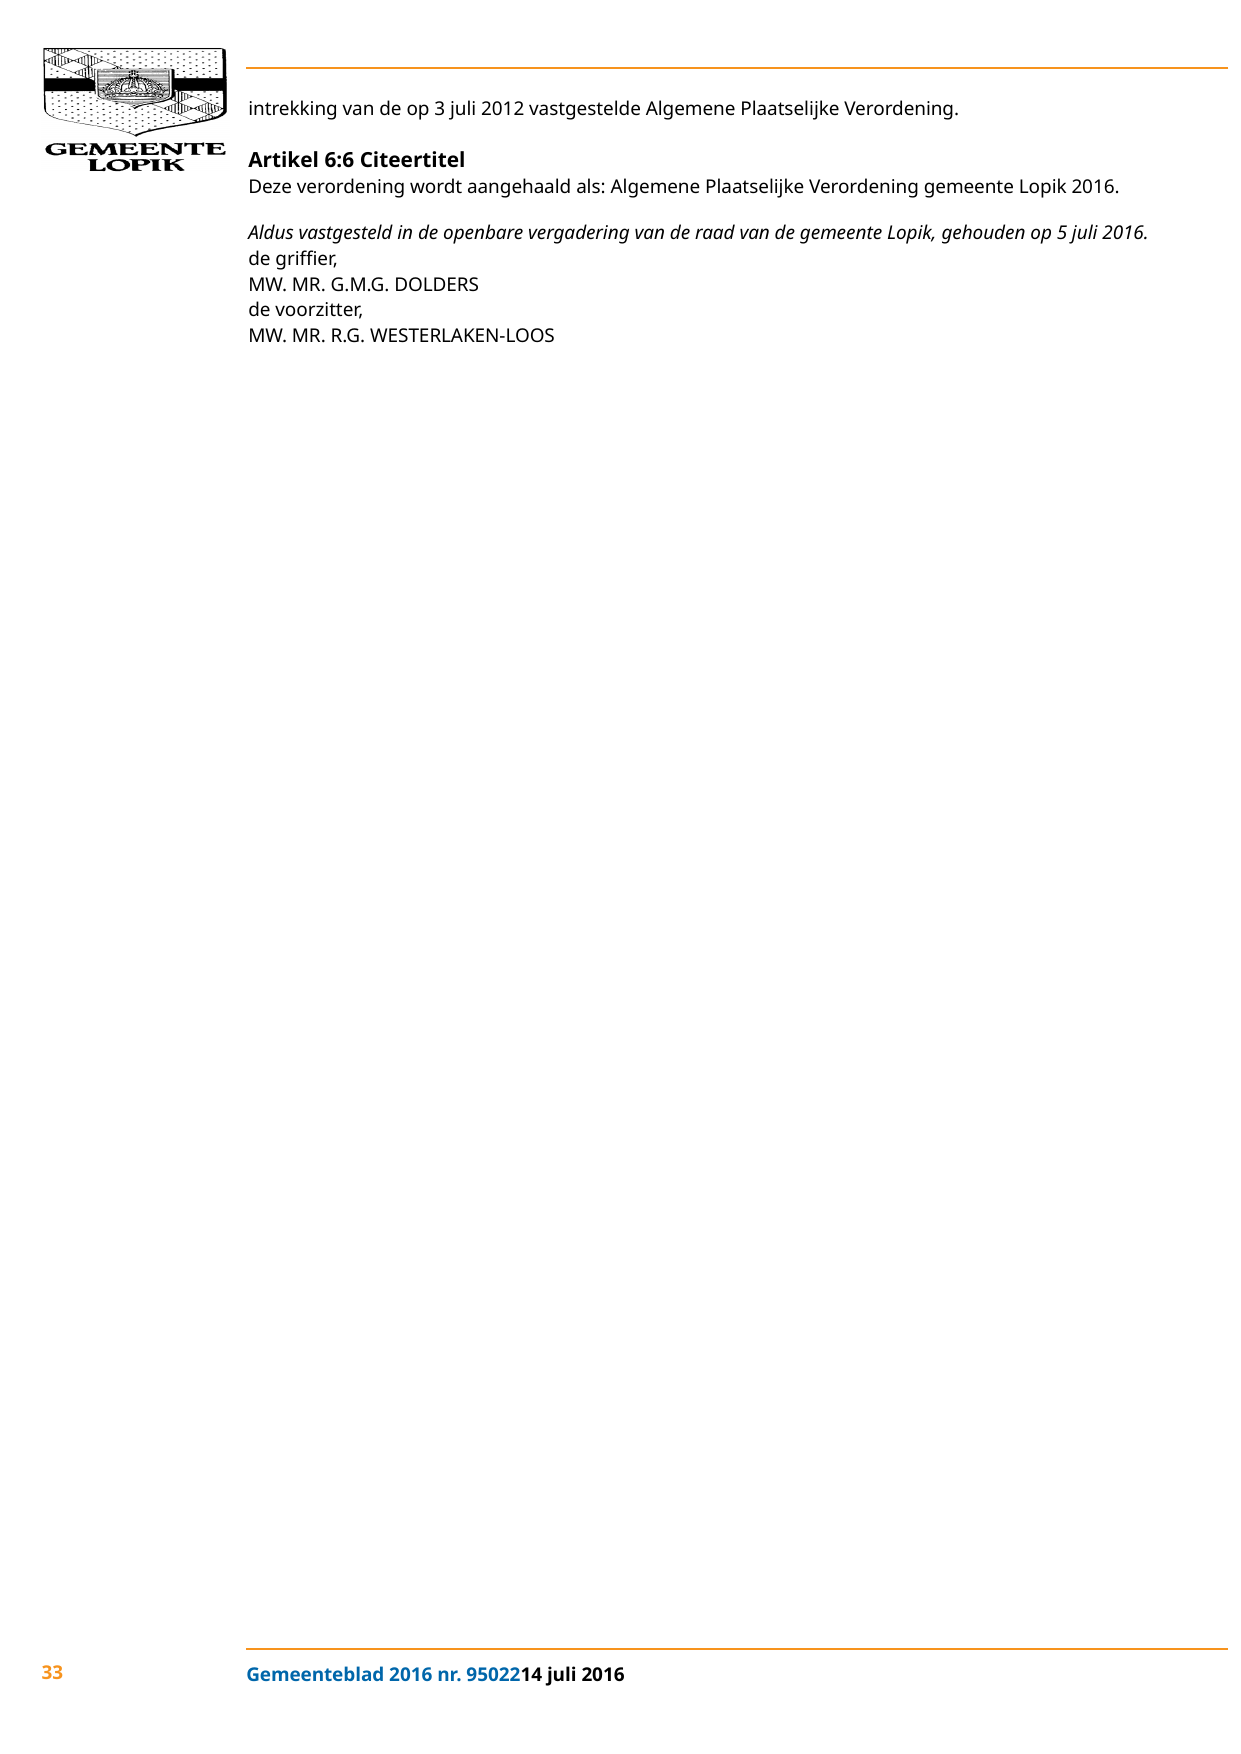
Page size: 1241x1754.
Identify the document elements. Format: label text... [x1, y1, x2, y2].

text de griffier, [248, 245, 1152, 271]
text Deze verordening wordt aangehaald als: Algemene Plaatselijke Verordening gemeente Lopik 2016. [248, 174, 1152, 199]
text MW. MR. R.G. WESTERLAKEN-LOOS [248, 322, 1152, 348]
text MW. MR. G.M.G. DOLDERS [248, 271, 1152, 296]
text Artikel 6:6 Citeertitel [248, 145, 1152, 174]
picture [41, 47, 231, 172]
text intrekking van de op 3 juli 2012 vastgestelde Algemene Plaatselijke Verordening. [248, 95, 1152, 121]
text de voorzitter, [248, 296, 1152, 322]
text Aldus vastgesteld in de openbare vergadering van de raad van de gemeente Lopik, gehouden op 5 juli 2016. [248, 219, 1152, 245]
